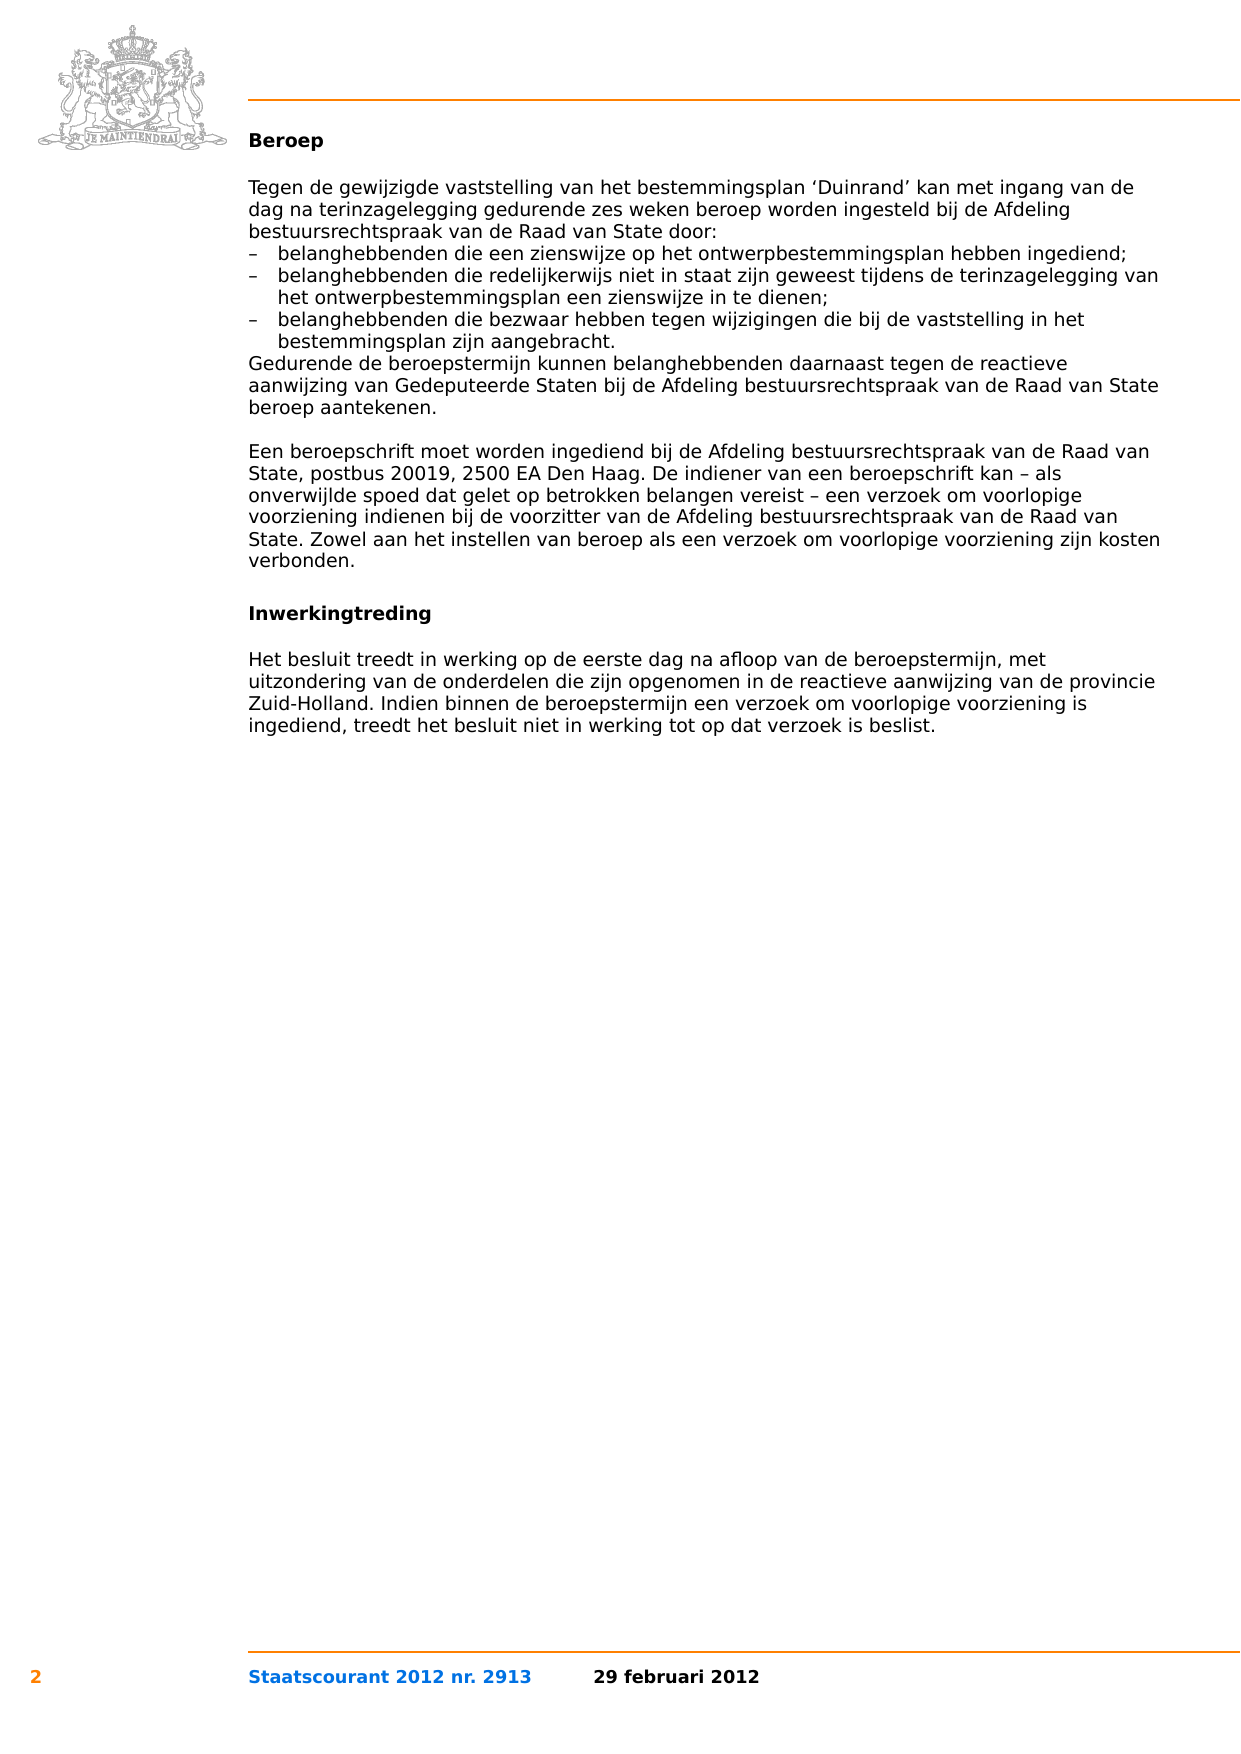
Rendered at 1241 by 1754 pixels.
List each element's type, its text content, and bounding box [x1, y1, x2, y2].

subtitle Inwerkingtreding [248, 602, 1163, 624]
text Tegen de gewijzigde vaststelling van het bestemmingsplan ‘Duinrand’ kan met ingang van de dag na terinzagelegging gedurende zes weken beroep worden ingesteld bij de Afdeling bestuursrechtspraak van de Raad van State door: [248, 177, 1163, 243]
text Een beroepschrift moet worden ingediend bij de Afdeling bestuursrechtspraak van de Raad van State, postbus 20019, 2500 EA Den Haag. De indiener van een beroepschrift kan – als onverwijlde spoed dat gelet op betrokken belangen vereist – een verzoek om voorlopige voorziening indienen bij de voorzitter van de Afdeling bestuursrechtspraak van de Raad van State. Zowel aan het instellen van beroep als een verzoek om voorlopige voorziening zijn kosten verbonden. [248, 441, 1163, 572]
text – belanghebbenden die bezwaar hebben tegen wijzigingen die bij de vaststelling in het bestemmingsplan zijn aangebracht. [248, 309, 1163, 353]
subtitle Beroep [248, 130, 1163, 152]
text – belanghebbenden die een zienswijze op het ontwerpbestemmingsplan hebben ingediend; [248, 243, 1163, 265]
text – belanghebbenden die redelijkerwijs niet in staat zijn geweest tijdens de terinzagelegging van het ontwerpbestemmingsplan een zienswijze in te dienen; [248, 265, 1163, 309]
text Het besluit treedt in werking op de eerste dag na afloop van de beroepstermijn, met uitzondering van de onderdelen die zijn opgenomen in de reactieve aanwijzing van de provincie Zuid-Holland. Indien binnen de beroepstermijn een verzoek om voorlopige voorziening is ingediend, treedt het besluit niet in werking tot op dat verzoek is beslist. [248, 649, 1163, 737]
picture [38, 25, 227, 150]
text Gedurende de beroepstermijn kunnen belanghebbenden daarnaast tegen de reactieve aanwijzing van Gedeputeerde Staten bij de Afdeling bestuursrechtspraak van de Raad van State beroep aantekenen. [248, 353, 1163, 419]
